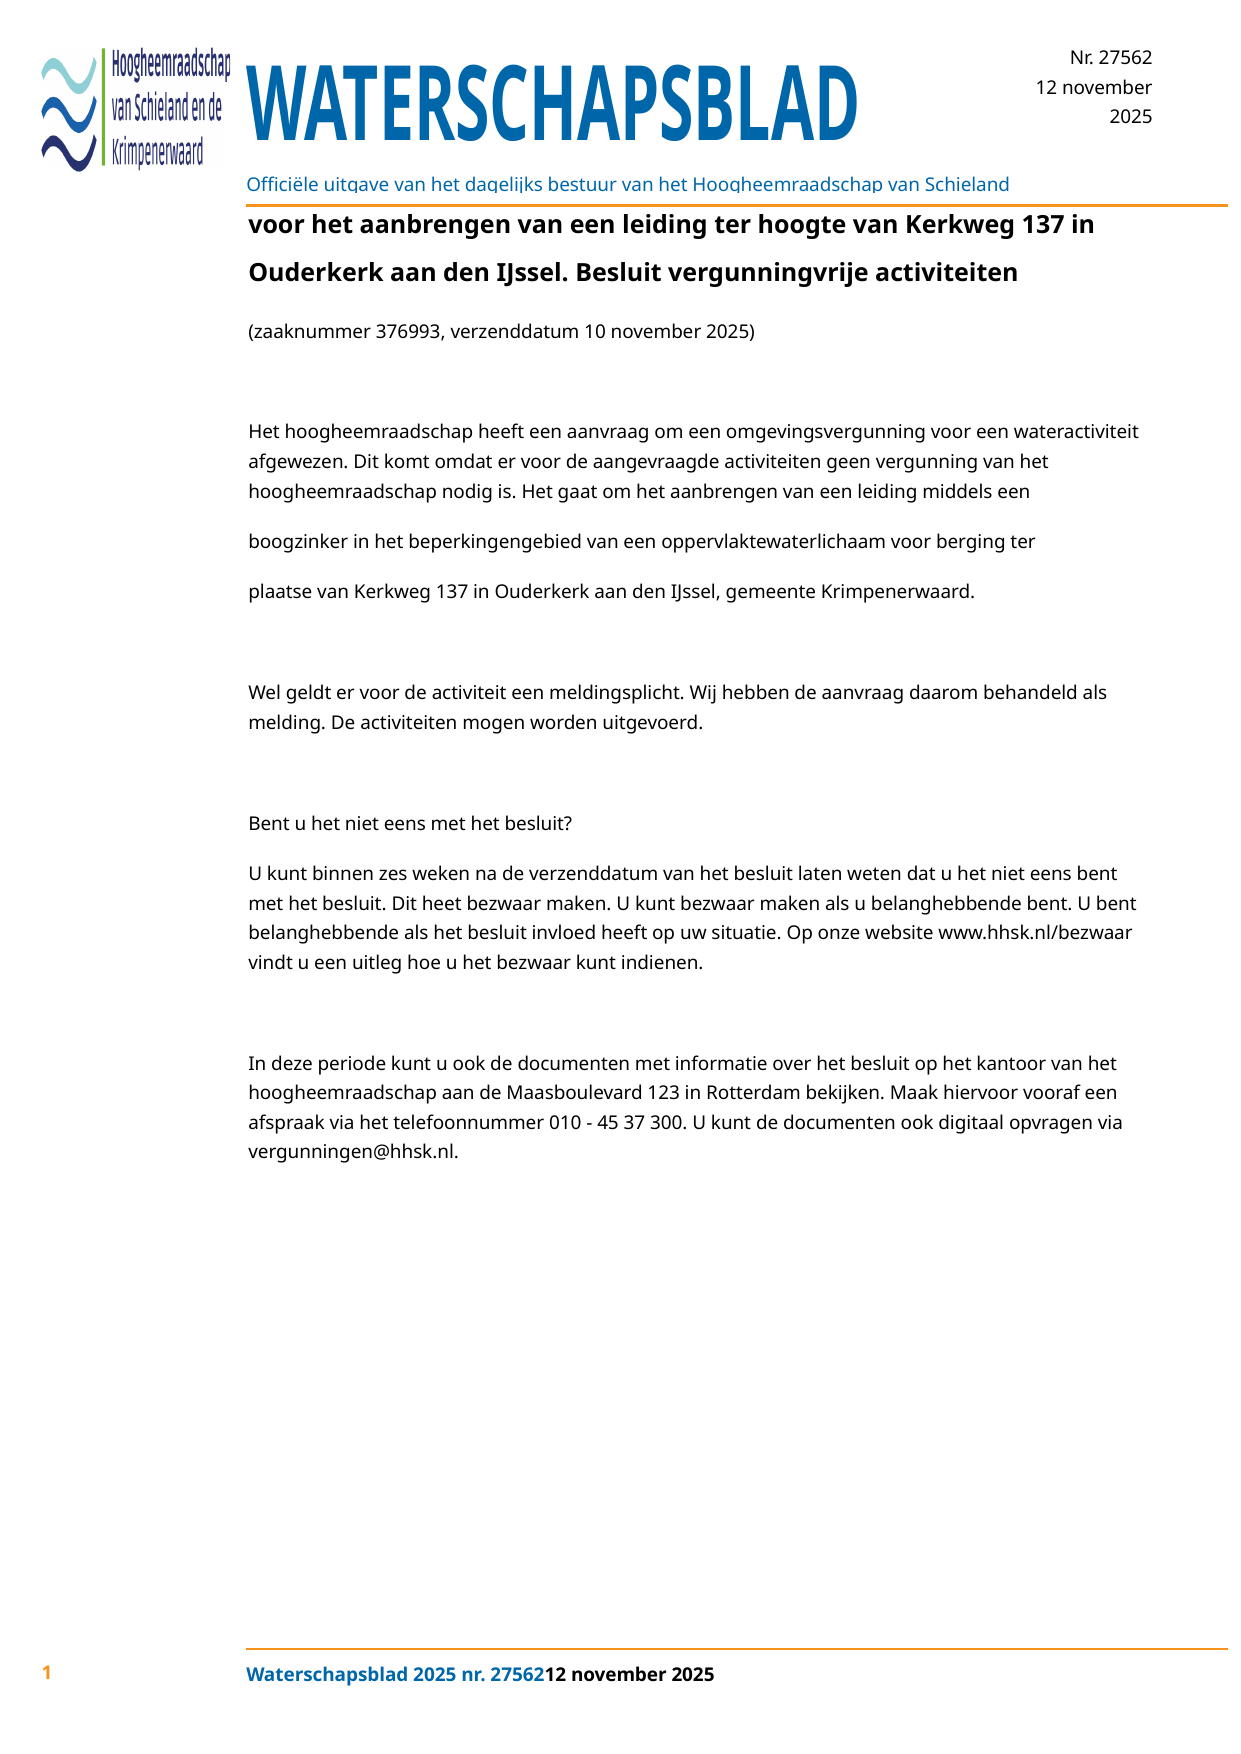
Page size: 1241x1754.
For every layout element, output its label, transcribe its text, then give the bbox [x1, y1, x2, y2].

text Wel geldt er voor de activiteit een meldingsplicht. Wij hebben de aanvraag daarom behandeld als melding. De activiteiten mogen worden uitgevoerd. [248, 679, 1152, 735]
text boogzinker in het beperkingengebied van een oppervlaktewaterlichaam voor berging ter [248, 528, 1152, 554]
text Bent u het niet eens met het besluit? [248, 810, 1152, 836]
picture [41, 47, 231, 172]
text Het hoogheemraadschap heeft een aanvraag om een omgevingsvergunning voor een wateractiviteit afgewezen. Dit komt omdat er voor de aangevraagde activiteiten geen vergunning van het hoogheemraadschap nodig is. Het gaat om het aanbrengen van een leiding middels een [248, 419, 1152, 504]
text plaatse van Kerkweg 137 in Ouderkerk aan den IJssel, gemeente Krimpenerwaard. [248, 579, 1152, 604]
text In deze periode kunt u ook de documenten met informatie over het besluit op het kantoor van het hoogheemraadschap aan de Maasboulevard 123 in Rotterdam bekijken. Maak hiervoor vooraf een afspraak via het telefoonnummer 010 - 45 37 300. U kunt de documenten ook digitaal opvragen via vergunningen@hhsk.nl. [248, 1050, 1152, 1164]
text U kunt binnen zes weken na de verzenddatum van het besluit laten weten dat u het niet eens bent met het besluit. Dit heet bezwaar maken. U kunt bezwaar maken als u belanghebbende bent. U bent belanghebbende als het besluit invloed heeft op uw situatie. Op onze website www.hhsk.nl/bezwaar vindt u een uitleg hoe u het bezwaar kunt indienen. [248, 860, 1152, 975]
text voor het aanbrengen van een leiding ter hoogte van Kerkweg 137 in Ouderkerk aan den IJssel. Besluit vergunningvrije activiteiten [248, 207, 1152, 288]
text (zaaknummer 376993, verzenddatum 10 november 2025) [248, 318, 1152, 344]
